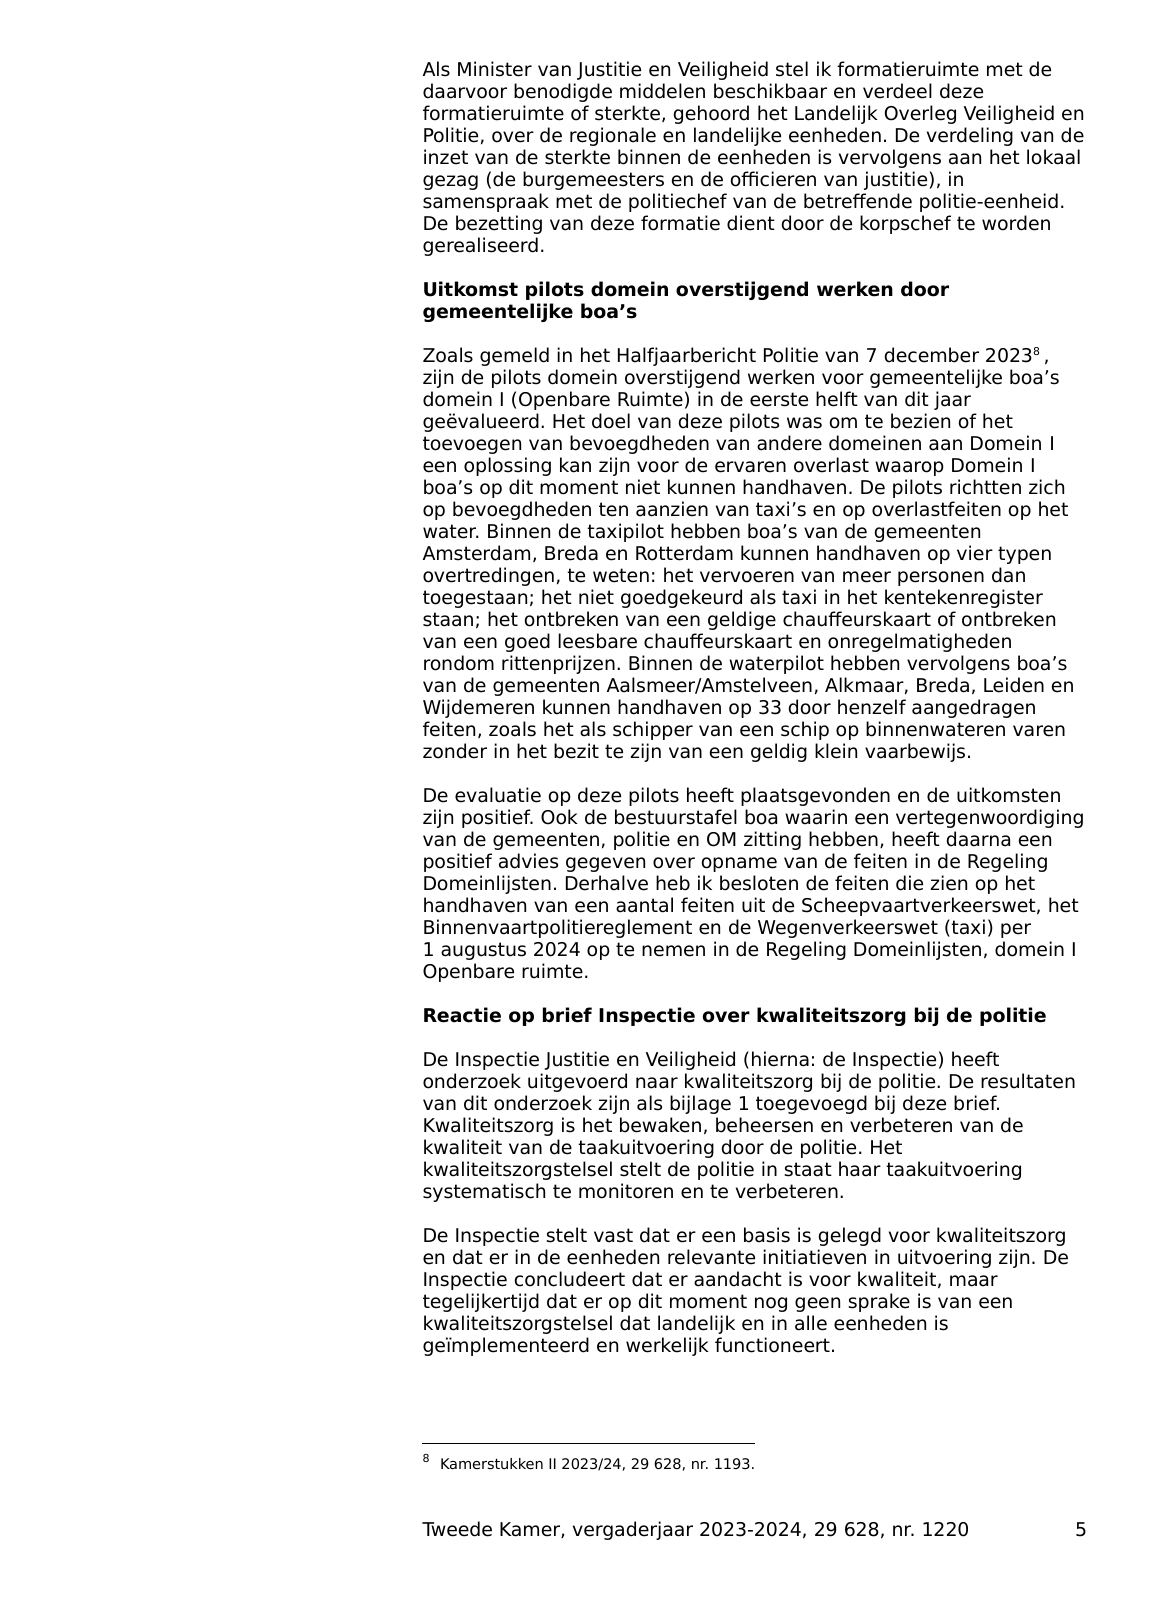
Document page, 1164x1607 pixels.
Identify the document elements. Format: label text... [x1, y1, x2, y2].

text Zoals gemeld in het Halfjaarbericht Politie van 7 december 2023, zijn de pilots domein overstijgend werken voor gemeentelijke boa’s domein I (Openbare Ruimte) in de eerste helft van dit jaar geëvalueerd. Het doel van deze pilots was om te bezien of het toevoegen van bevoegdheden van andere domeinen aan Domein I een oplossing kan zijn voor de ervaren overlast waarop Domein I boa’s op dit moment niet kunnen handhaven. De pilots richtten zich op bevoegdheden ten aanzien van taxi’s en op overlastfeiten op het water. Binnen de taxipilot hebben boa’s van de gemeenten Amsterdam, Breda en Rotterdam kunnen handhaven op vier typen overtredingen, te weten: het vervoeren van meer personen dan toegestaan; het niet goedgekeurd als taxi in het kentekenregister staan; het ontbreken van een geldige chauffeurskaart of ontbreken van een goed leesbare chauffeurskaart en onregelmatigheden rondom rittenprijzen. Binnen de waterpilot hebben vervolgens boa’s van de gemeenten Aalsmeer/Amstelveen, Alkmaar, Breda, Leiden en Wijdemeren kunnen handhaven op 33 door henzelf aangedragen feiten, zoals het als schipper van een schip op binnenwateren varen zonder in het bezit te zijn van een geldig klein vaarbewijs. [422, 345, 1087, 763]
subtitle Reactie op brief Inspectie over kwaliteitszorg bij de politie [422, 1005, 1087, 1027]
text Kamerstukken II 2023/24, 29 628, nr. 1193. [422, 1452, 1087, 1474]
text Als Minister van Justitie en Veiligheid stel ik formatieruimte met de daarvoor benodigde middelen beschikbaar en verdeel deze formatieruimte of sterkte, gehoord het Landelijk Overleg Veiligheid en Politie, over de regionale en landelijke eenheden. De verdeling van de inzet van de sterkte binnen de eenheden is vervolgens aan het lokaal gezag (de burgemeesters en de officieren van justitie), in samenspraak met de politiechef van de betreffende politie-eenheid. De bezetting van deze formatie dient door de korpschef te worden gerealiseerd. [422, 59, 1087, 257]
text De evaluatie op deze pilots heeft plaatsgevonden en de uitkomsten zijn positief. Ook de bestuurstafel boa waarin een vertegenwoordiging van de gemeenten, politie en OM zitting hebben, heeft daarna een positief advies gegeven over opname van de feiten in de Regeling Domeinlijsten. Derhalve heb ik besloten de feiten die zien op het handhaven van een aantal feiten uit de Scheepvaartverkeerswet, het Binnenvaartpolitiereglement en de Wegenverkeerswet (taxi) per 1 augustus 2024 op te nemen in de Regeling Domeinlijsten, domein I Openbare ruimte. [422, 785, 1087, 983]
text De Inspectie stelt vast dat er een basis is gelegd voor kwaliteitszorg en dat er in de eenheden relevante initiatieven in uitvoering zijn. De Inspectie concludeert dat er aandacht is voor kwaliteit, maar tegelijkertijd dat er op dit moment nog geen sprake is van een kwaliteitszorgstelsel dat landelijk en in alle eenheden is geïmplementeerd en werkelijk functioneert. [422, 1225, 1087, 1357]
text De Inspectie Justitie en Veiligheid (hierna: de Inspectie) heeft onderzoek uitgevoerd naar kwaliteitszorg bij de politie. De resultaten van dit onderzoek zijn als bijlage 1 toegevoegd bij deze brief. Kwaliteitszorg is het bewaken, beheersen en verbeteren van de kwaliteit van de taakuitvoering door de politie. Het kwaliteitszorgstelsel stelt de politie in staat haar taakuitvoering systematisch te monitoren en te verbeteren. [422, 1049, 1087, 1203]
subtitle Uitkomst pilots domein overstijgend werken door gemeentelijke boa’s [422, 279, 1087, 323]
